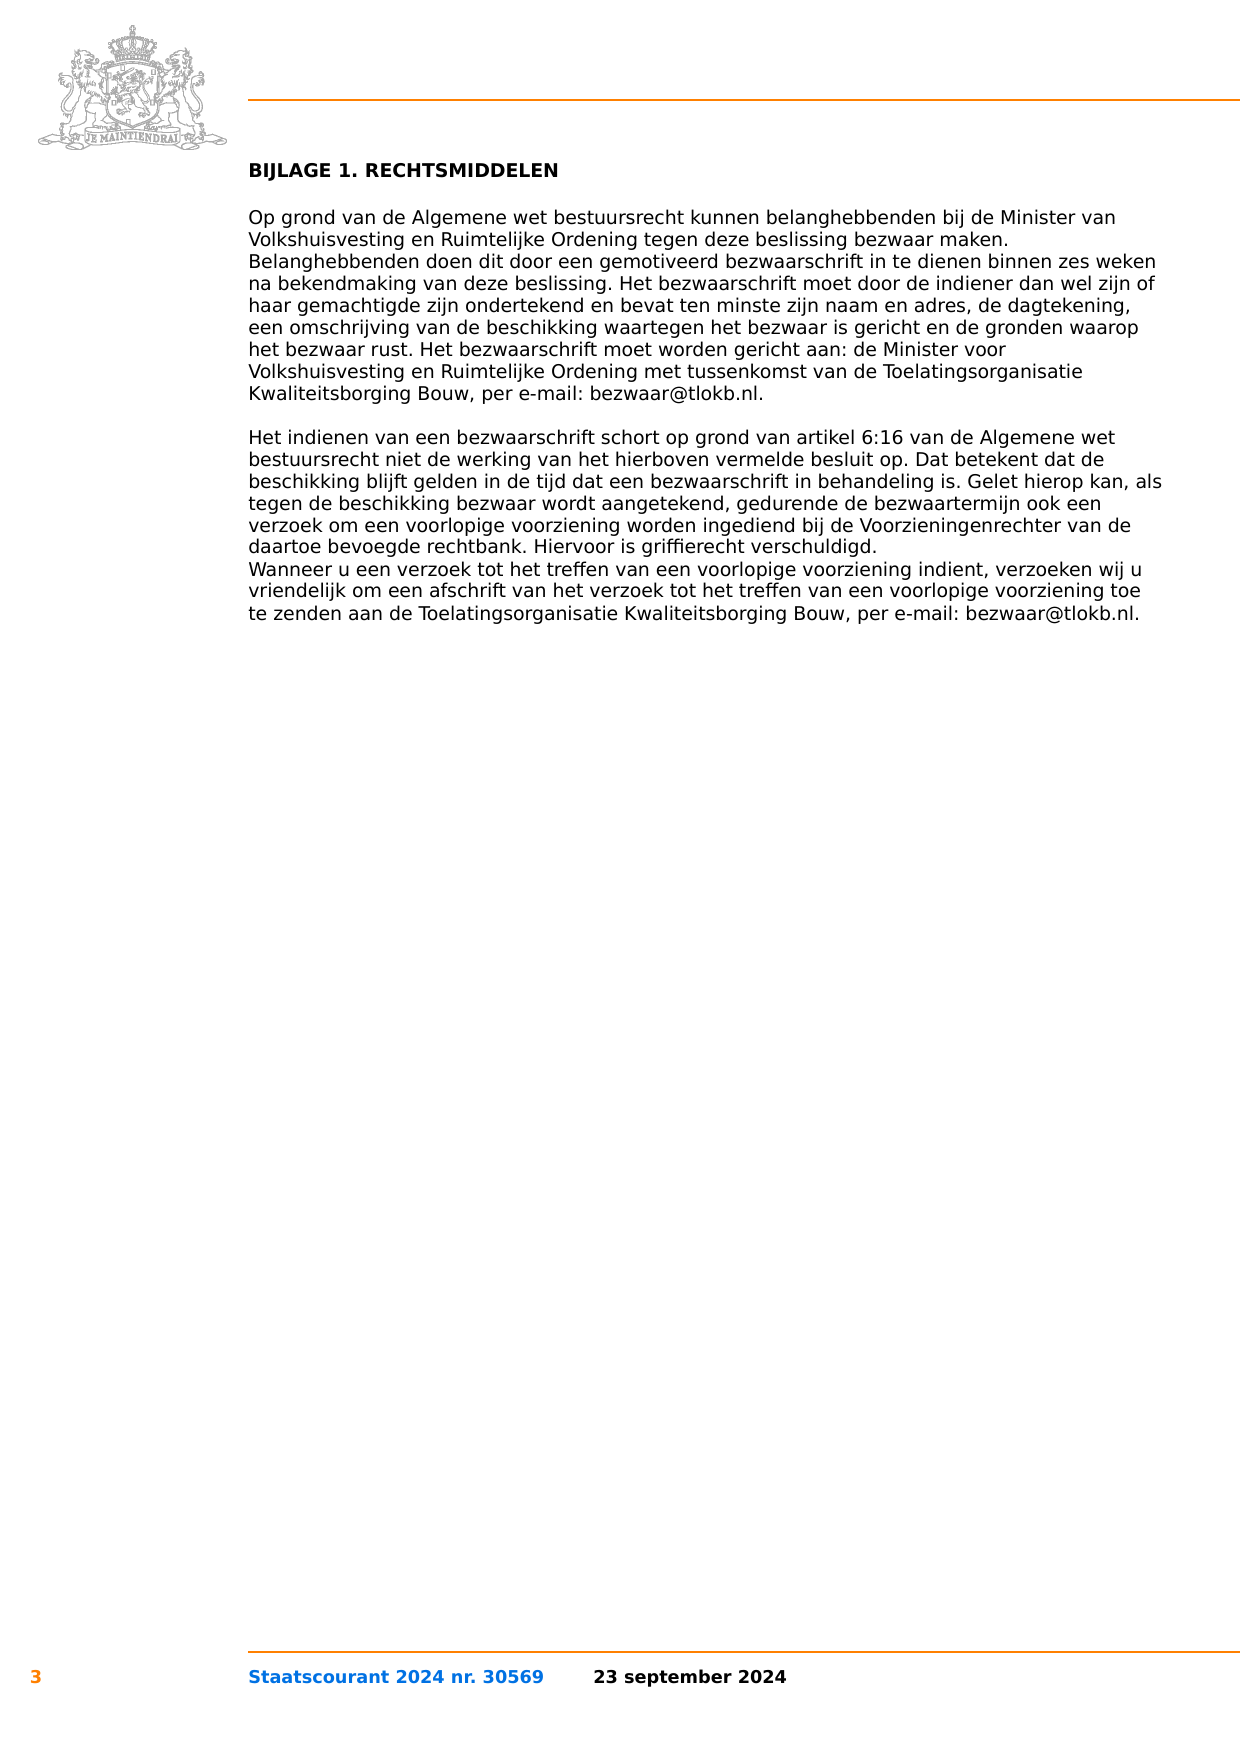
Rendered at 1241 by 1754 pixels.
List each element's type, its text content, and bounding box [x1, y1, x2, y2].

text Het indienen van een bezwaarschrift schort op grond van artikel 6:16 van de Algemene wet bestuursrecht niet de werking van het hierboven vermelde besluit op. Dat betekent dat de beschikking blijft gelden in de tijd dat een bezwaarschrift in behandeling is. Gelet hierop kan, als tegen de beschikking bezwaar wordt aangetekend, gedurende de bezwaartermijn ook een verzoek om een voorlopige voorziening worden ingediend bij de Voorzieningenrechter van de daartoe bevoegde rechtbank. Hiervoor is griffierecht verschuldigd. [248, 427, 1163, 558]
subtitle BIJLAGE 1. RECHTSMIDDELEN [248, 160, 1163, 182]
picture [38, 25, 227, 150]
text Op grond van de Algemene wet bestuursrecht kunnen belanghebbenden bij de Minister van Volkshuisvesting en Ruimtelijke Ordening tegen deze beslissing bezwaar maken. Belanghebbenden doen dit door een gemotiveerd bezwaarschrift in te dienen binnen zes weken na bekendmaking van deze beslissing. Het bezwaarschrift moet door de indiener dan wel zijn of haar gemachtigde zijn ondertekend en bevat ten minste zijn naam en adres, de dagtekening, een omschrijving van de beschikking waartegen het bezwaar is gericht en de gronden waarop het bezwaar rust. Het bezwaarschrift moet worden gericht aan: de Minister voor Volkshuisvesting en Ruimtelijke Ordening met tussenkomst van de Toelatingsorganisatie Kwaliteitsborging Bouw, per e-mail: bezwaar@tlokb.nl. [248, 207, 1163, 405]
text Wanneer u een verzoek tot het treffen van een voorlopige voorziening indient, verzoeken wij u vriendelijk om een afschrift van het verzoek tot het treffen van een voorlopige voorziening toe te zenden aan de Toelatingsorganisatie Kwaliteitsborging Bouw, per e-mail: bezwaar@tlokb.nl. [248, 558, 1163, 624]
